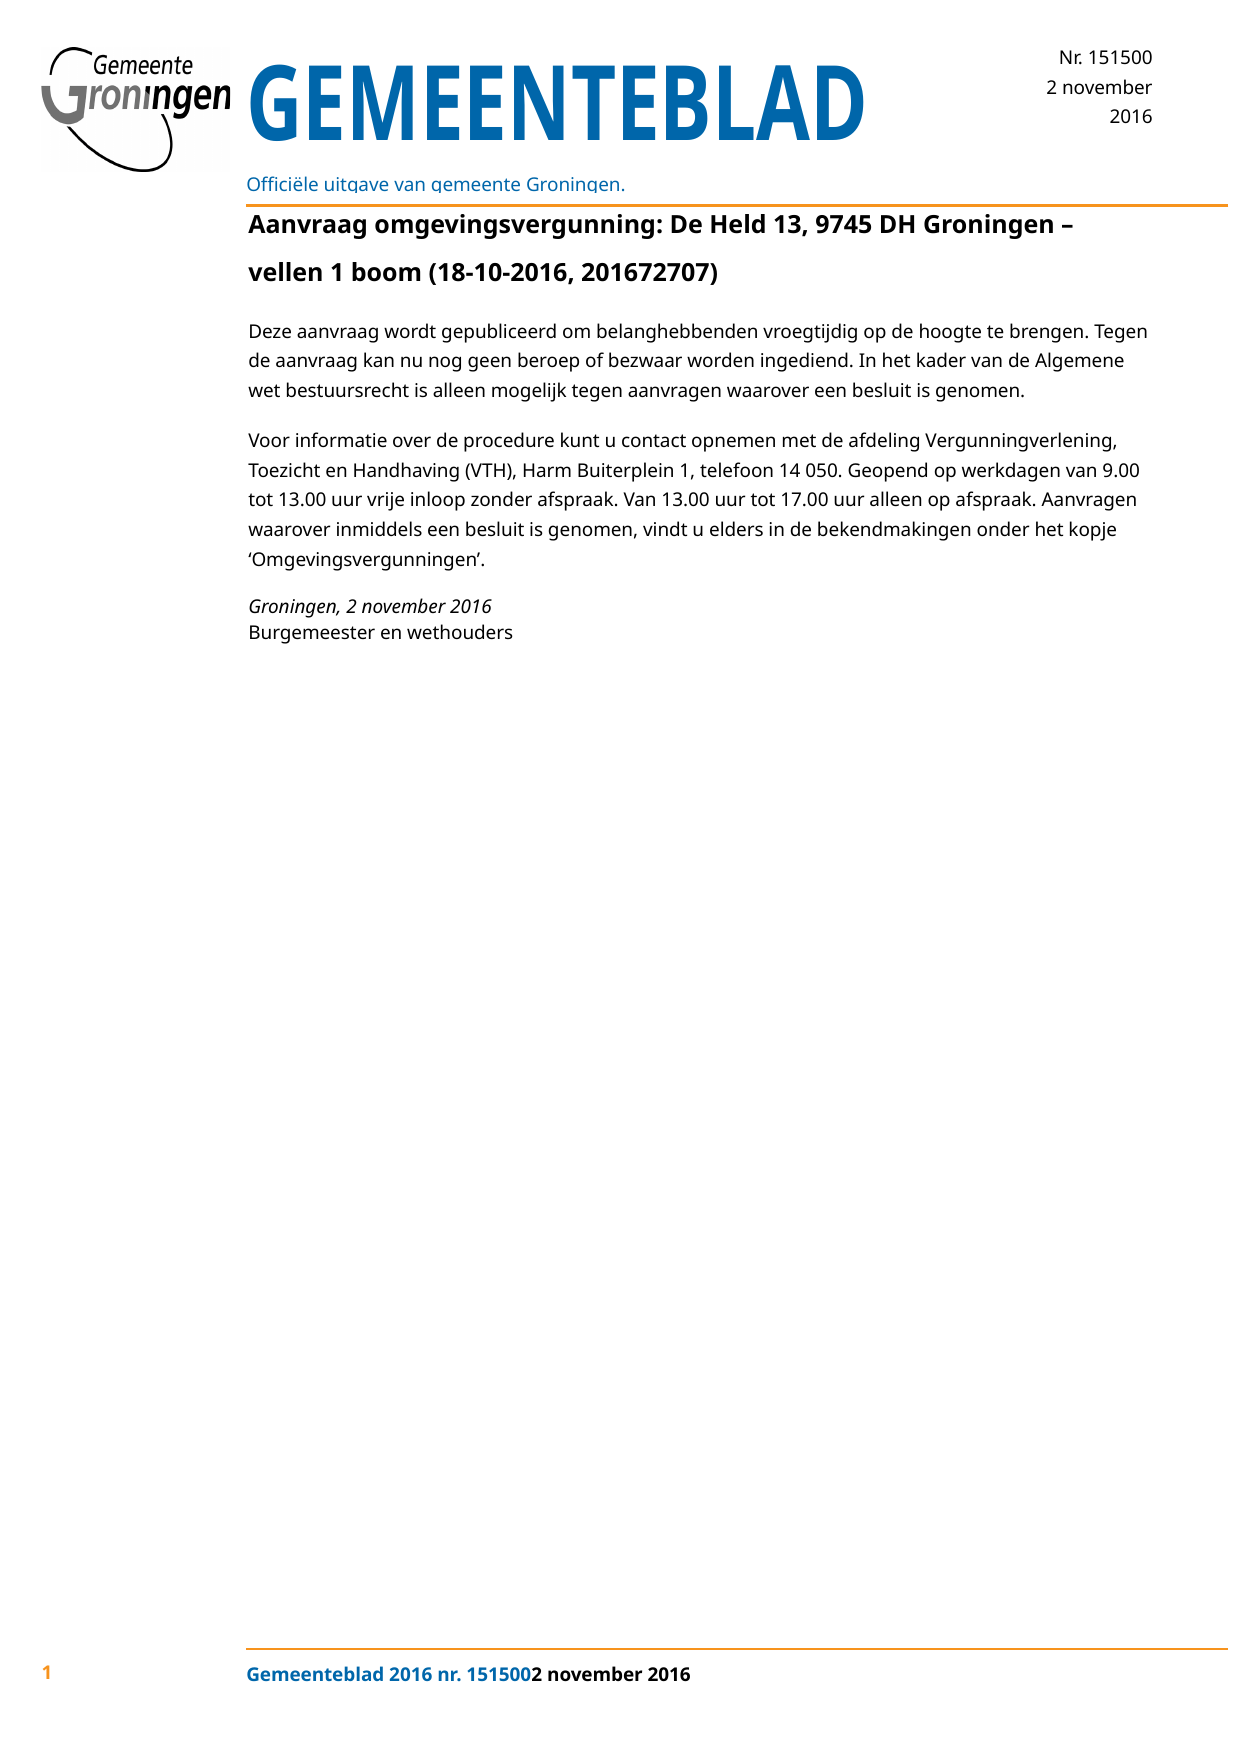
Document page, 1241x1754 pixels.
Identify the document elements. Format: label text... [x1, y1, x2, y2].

text Voor informatie over de procedure kunt u contact opnemen met de afdeling Vergunningverlening, Toezicht en Handhaving (VTH), Harm Buiterplein 1, telefoon 14 050. Geopend op werkdagen van 9.00 tot 13.00 uur vrije inloop zonder afspraak. Van 13.00 uur tot 17.00 uur alleen op afspraak. Aanvragen waarover inmiddels een besluit is genomen, vindt u elders in de bekendmakingen onder het kopje ‘Omgevingsvergunningen’. [248, 427, 1152, 572]
text Aanvraag omgevingsvergunning: De Held 13, 9745 DH Groningen – vellen 1 boom (18-10-2016, 201672707) [248, 207, 1152, 288]
text Groningen, 2 november 2016 [248, 594, 1152, 619]
text Burgemeester en wethouders [248, 619, 1152, 645]
picture [41, 47, 231, 172]
text Deze aanvraag wordt gepubliceerd om belanghebbenden vroegtijdig op de hoogte te brengen. Tegen de aanvraag kan nu nog geen beroep of bezwaar worden ingediend. In het kader van de Algemene wet bestuursrecht is alleen mogelijk tegen aanvragen waarover een besluit is genomen. [248, 318, 1152, 403]
